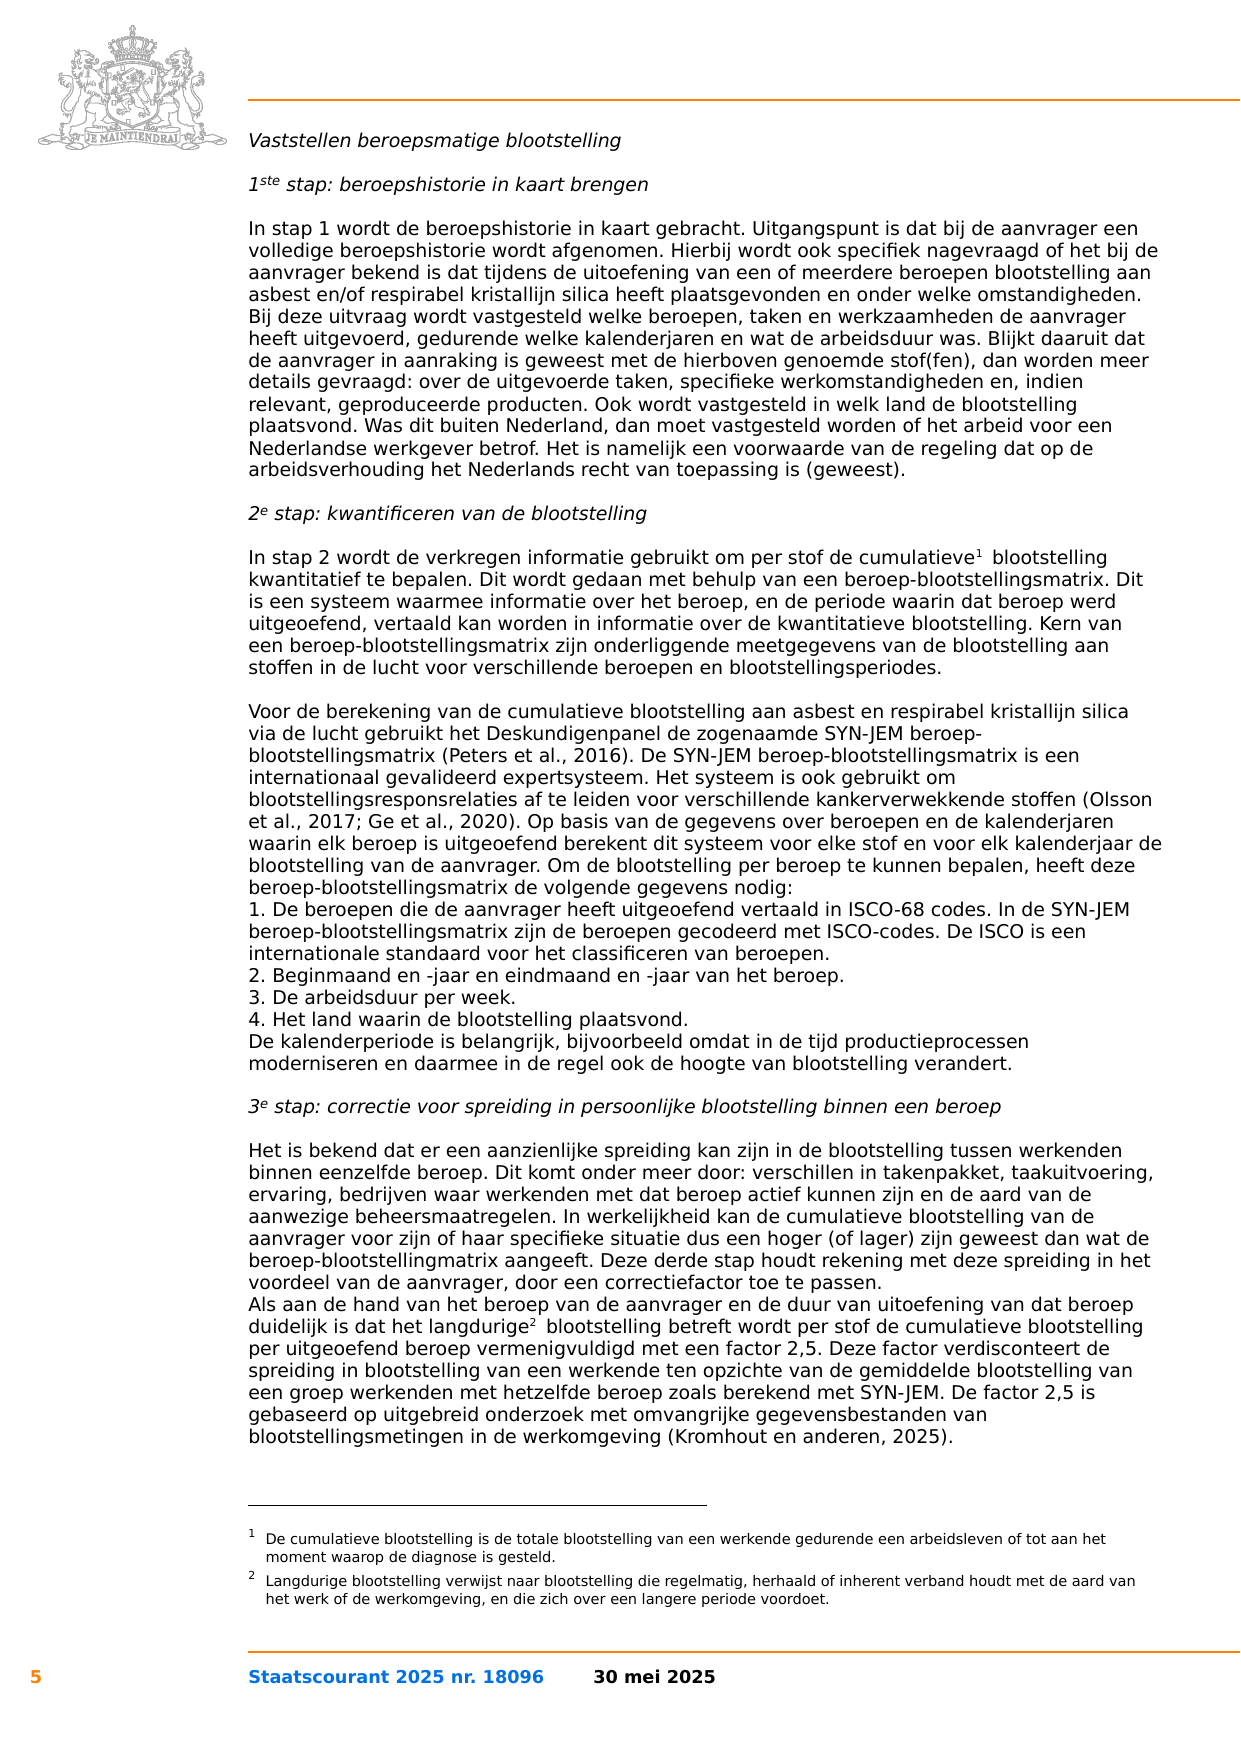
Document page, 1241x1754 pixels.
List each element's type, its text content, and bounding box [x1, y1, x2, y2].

text 1. De beroepen die de aanvrager heeft uitgeoefend vertaald in ISCO-68 codes. In de SYN-JEM beroep-blootstellingsmatrix zijn de beroepen gecodeerd met ISCO-codes. De ISCO is een internationale standaard voor het classificeren van beroepen. [248, 899, 1163, 964]
subtitle 2e stap: kwantificeren van de blootstelling [248, 503, 1163, 525]
text Het is bekend dat er een aanzienlijke spreiding kan zijn in de blootstelling tussen werkenden binnen eenzelfde beroep. Dit komt onder meer door: verschillen in takenpakket, taakuitvoering, ervaring, bedrijven waar werkenden met dat beroep actief kunnen zijn en de aard van de aanwezige beheersmaatregelen. In werkelijkheid kan de cumulatieve blootstelling van de aanvrager voor zijn of haar specifieke situatie dus een hoger (of lager) zijn geweest dan wat de beroep-blootstellingmatrix aangeeft. Deze derde stap houdt rekening met deze spreiding in het voordeel van de aanvrager, door een correctiefactor toe te passen. [248, 1140, 1163, 1294]
text 2. Beginmaand en -jaar en eindmaand en -jaar van het beroep. [248, 964, 1163, 987]
text Voor de berekening van de cumulatieve blootstelling aan asbest en respirabel kristallijn silica via de lucht gebruikt het Deskundigenpanel de zogenaamde SYN-JEM beroep-blootstellingsmatrix (Peters et al., 2016). De SYN-JEM beroep-blootstellingsmatrix is een internationaal gevalideerd expertsysteem. Het systeem is ook gebruikt om blootstellingsresponsrelaties af te leiden voor verschillende kankerverwekkende stoffen (Olsson et al., 2017; Ge et al., 2020). Op basis van de gegevens over beroepen en de kalenderjaren waarin elk beroep is uitgeoefend berekent dit systeem voor elke stof en voor elk kalenderjaar de blootstelling van de aanvrager. Om de blootstelling per beroep te kunnen bepalen, heeft deze beroep-blootstellingsmatrix de volgende gegevens nodig: [248, 701, 1163, 899]
subtitle 3e stap: correctie voor spreiding in persoonlijke blootstelling binnen een beroep [248, 1096, 1163, 1118]
text Als aan de hand van het beroep van de aanvrager en de duur van uitoefening van dat beroep duidelijk is dat het langdurige blootstelling betreft wordt per stof de cumulatieve blootstelling per uitgeoefend beroep vermenigvuldigd met een factor 2,5. Deze factor verdisconteert de spreiding in blootstelling van een werkende ten opzichte van de gemiddelde blootstelling van een groep werkenden met hetzelfde beroep zoals berekend met SYN-JEM. De factor 2,5 is gebaseerd op uitgebreid onderzoek met omvangrijke gegevensbestanden van blootstellingsmetingen in de werkomgeving (Kromhout en anderen, 2025). [248, 1294, 1163, 1448]
subtitle 1ste stap: beroepshistorie in kaart brengen [248, 174, 1163, 196]
text De cumulatieve blootstelling is de totale blootstelling van een werkende gedurende een arbeidsleven of tot aan het moment waarop de diagnose is gesteld. [248, 1527, 1163, 1566]
text In stap 2 wordt de verkregen informatie gebruikt om per stof de cumulatieve blootstelling kwantitatief te bepalen. Dit wordt gedaan met behulp van een beroep-blootstellingsmatrix. Dit is een systeem waarmee informatie over het beroep, en de periode waarin dat beroep werd uitgeoefend, vertaald kan worden in informatie over de kwantitatieve blootstelling. Kern van een beroep-blootstellingsmatrix zijn onderliggende meetgegevens van de blootstelling aan stoffen in de lucht voor verschillende beroepen en blootstellingsperiodes. [248, 547, 1163, 679]
text In stap 1 wordt de beroepshistorie in kaart gebracht. Uitgangspunt is dat bij de aanvrager een volledige beroepshistorie wordt afgenomen. Hierbij wordt ook specifiek nagevraagd of het bij de aanvrager bekend is dat tijdens de uitoefening van een of meerdere beroepen blootstelling aan asbest en/of respirabel kristallijn silica heeft plaatsgevonden en onder welke omstandigheden. Bij deze uitvraag wordt vastgesteld welke beroepen, taken en werkzaamheden de aanvrager heeft uitgevoerd, gedurende welke kalenderjaren en wat de arbeidsduur was. Blijkt daaruit dat de aanvrager in aanraking is geweest met de hierboven genoemde stof(fen), dan worden meer details gevraagd: over de uitgevoerde taken, specifieke werkomstandigheden en, indien relevant, geproduceerde producten. Ook wordt vastgesteld in welk land de blootstelling plaatsvond. Was dit buiten Nederland, dan moet vastgesteld worden of het arbeid voor een Nederlandse werkgever betrof. Het is namelijk een voorwaarde van de regeling dat op de arbeidsverhouding het Nederlands recht van toepassing is (geweest). [248, 218, 1163, 481]
text De kalenderperiode is belangrijk, bijvoorbeeld omdat in de tijd productieprocessen moderniseren en daarmee in de regel ook de hoogte van blootstelling verandert. [248, 1031, 1163, 1074]
text 4. Het land waarin de blootstelling plaatsvond. [248, 1008, 1163, 1031]
subtitle Vaststellen beroepsmatige blootstelling [248, 130, 1163, 152]
picture [38, 25, 227, 150]
text Langdurige blootstelling verwijst naar blootstelling die regelmatig, herhaald of inherent verband houdt met de aard van het werk of de werkomgeving, en die zich over een langere periode voordoet. [248, 1569, 1163, 1608]
text 3. De arbeidsduur per week. [248, 987, 1163, 1008]
